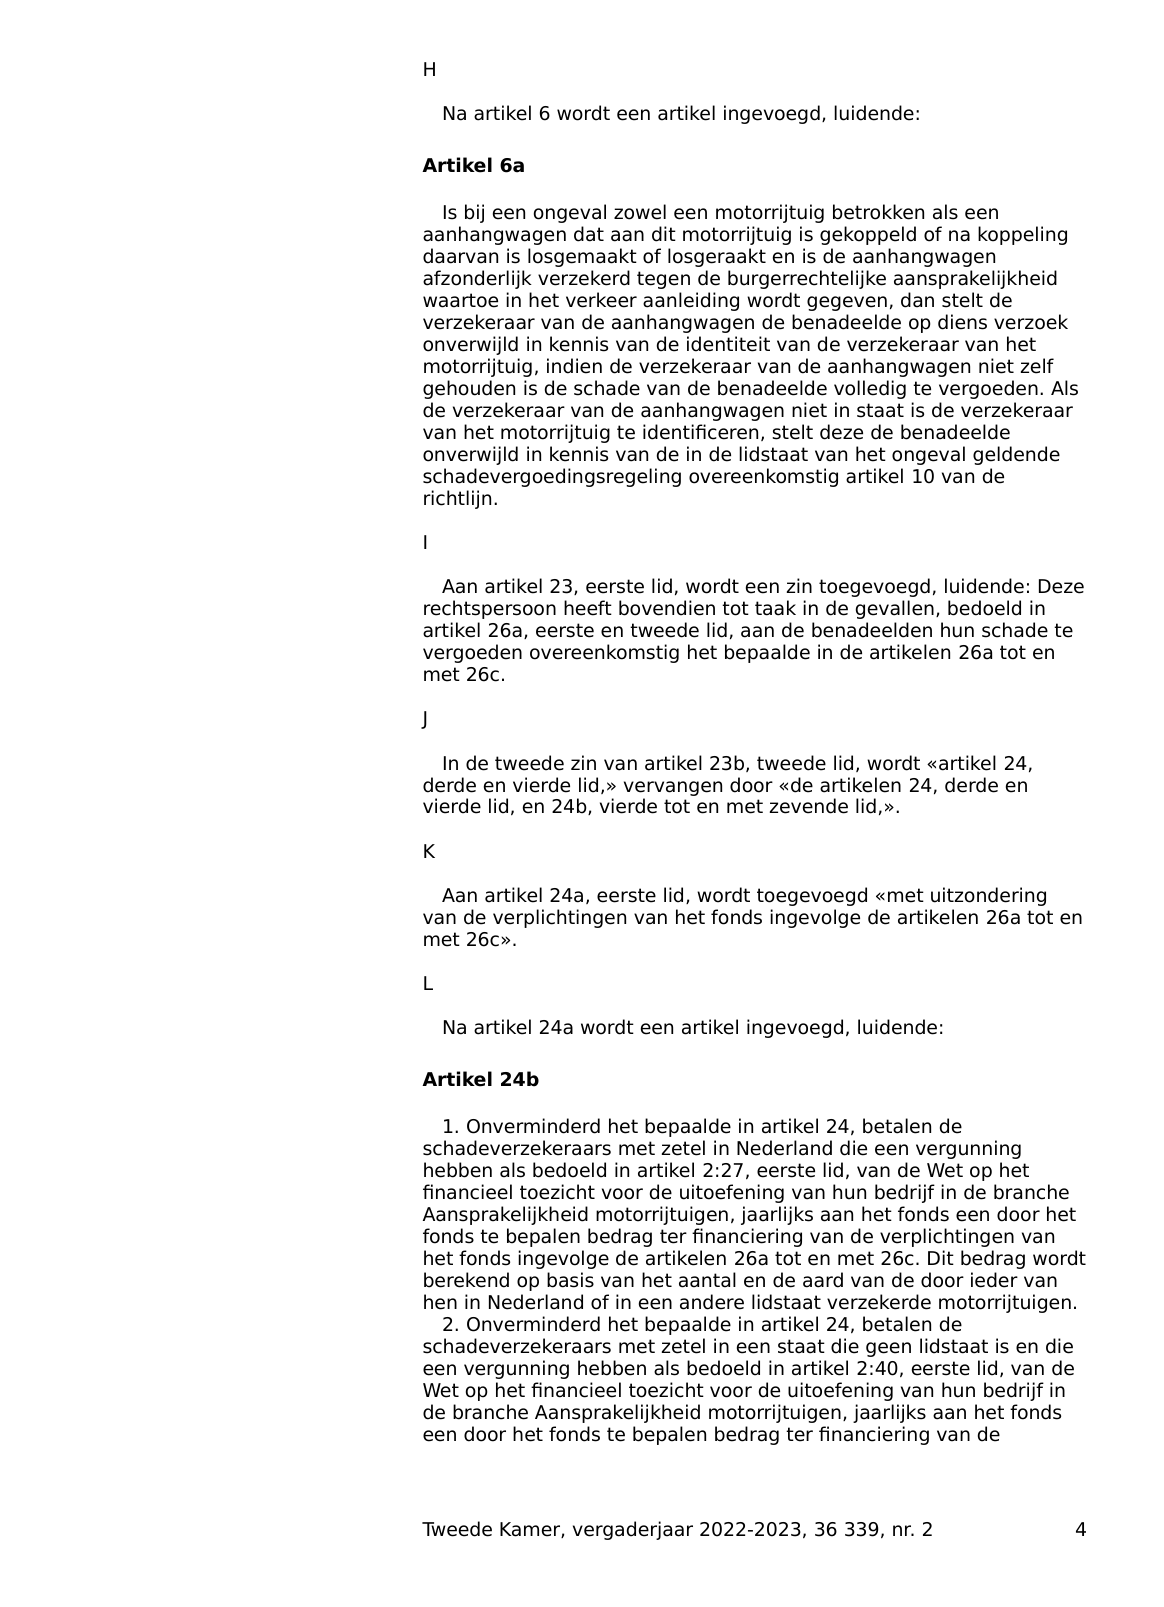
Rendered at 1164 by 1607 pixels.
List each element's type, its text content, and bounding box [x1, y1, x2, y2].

text H [422, 59, 1087, 81]
text K [422, 841, 1087, 863]
text Is bij een ongeval zowel een motorrijtuig betrokken als een aanhangwagen dat aan dit motorrijtuig is gekoppeld of na koppeling daarvan is losgemaakt of losgeraakt en is de aanhangwagen afzonderlijk verzekerd tegen de burgerrechtelijke aansprakelijkheid waartoe in het verkeer aanleiding wordt gegeven, dan stelt de verzekeraar van de aanhangwagen de benadeelde op diens verzoek onverwijld in kennis van de identiteit van de verzekeraar van het motorrijtuig, indien de verzekeraar van de aanhangwagen niet zelf gehouden is de schade van de benadeelde volledig te vergoeden. Als de verzekeraar van de aanhangwagen niet in staat is de verzekeraar van het motorrijtuig te identificeren, stelt deze de benadeelde onverwijld in kennis van de in de lidstaat van het ongeval geldende schadevergoedingsregeling overeenkomstig artikel 10 van de richtlijn. [422, 202, 1087, 510]
text In de tweede zin van artikel 23b, tweede lid, wordt «artikel 24, derde en vierde lid,» vervangen door «de artikelen 24, derde en vierde lid, en 24b, vierde tot en met zevende lid,». [422, 752, 1087, 818]
subtitle Artikel 24b [422, 1069, 1087, 1091]
text I [422, 532, 1087, 554]
text Na artikel 24a wordt een artikel ingevoegd, luidende: [422, 1017, 1087, 1039]
text Aan artikel 23, eerste lid, wordt een zin toegevoegd, luidende: Deze rechtspersoon heeft bovendien tot taak in de gevallen, bedoeld in artikel 26a, eerste en tweede lid, aan de benadeelden hun schade te vergoeden overeenkomstig het bepaalde in de artikelen 26a tot en met 26c. [422, 576, 1087, 686]
text 2. Onverminderd het bepaalde in artikel 24, betalen de schadeverzekeraars met zetel in een staat die geen lidstaat is en die een vergunning hebben als bedoeld in artikel 2:40, eerste lid, van de Wet op het financieel toezicht voor de uitoefening van hun bedrijf in de branche Aansprakelijkheid motorrijtuigen, jaarlijks aan het fonds een door het fonds te bepalen bedrag ter financiering van de [422, 1314, 1087, 1446]
text 1. Onverminderd het bepaalde in artikel 24, betalen de schadeverzekeraars met zetel in Nederland die een vergunning hebben als bedoeld in artikel 2:27, eerste lid, van de Wet op het financieel toezicht voor de uitoefening van hun bedrijf in de branche Aansprakelijkheid motorrijtuigen, jaarlijks aan het fonds een door het fonds te bepalen bedrag ter financiering van de verplichtingen van het fonds ingevolge de artikelen 26a tot en met 26c. Dit bedrag wordt berekend op basis van het aantal en de aard van de door ieder van hen in Nederland of in een andere lidstaat verzekerde motorrijtuigen. [422, 1116, 1087, 1314]
text J [422, 708, 1087, 730]
text Aan artikel 24a, eerste lid, wordt toegevoegd «met uitzondering van de verplichtingen van het fonds ingevolge de artikelen 26a tot en met 26c». [422, 885, 1087, 951]
text Na artikel 6 wordt een artikel ingevoegd, luidende: [422, 103, 1087, 125]
text L [422, 973, 1087, 995]
subtitle Artikel 6a [422, 155, 1087, 177]
